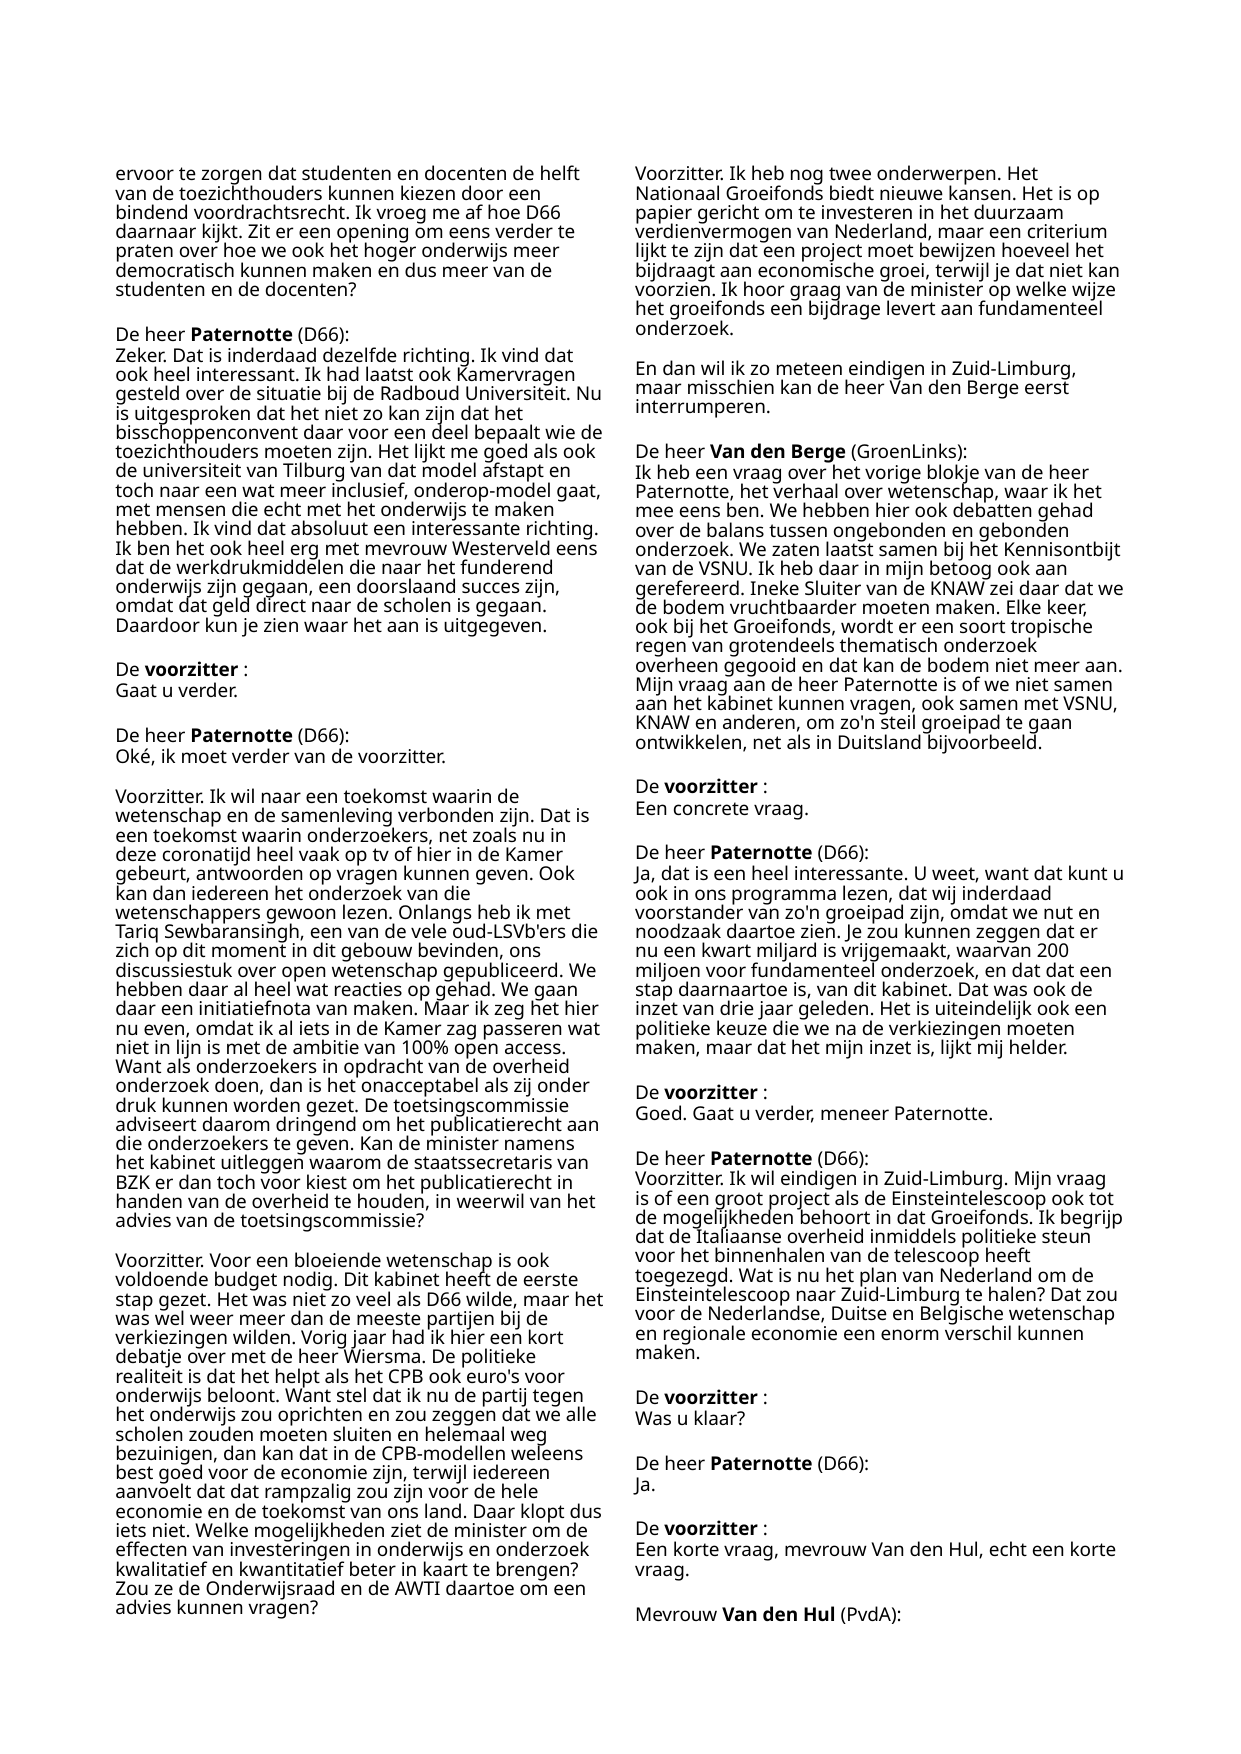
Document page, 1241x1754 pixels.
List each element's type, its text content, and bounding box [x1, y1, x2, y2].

text Zeker. Dat is inderdaad dezelfde richting. Ik vind dat ook heel interessant. Ik had laatst ook Kamervragen gesteld over de situatie bij de Radboud Universiteit. Nu is uitgesproken dat het niet zo kan zijn dat het bisschoppenconvent daar voor een deel bepaalt wie de toezichthouders moeten zijn. Het lijkt me goed als ook de universiteit van Tilburg van dat model afstapt en toch naar een wat meer inclusief, onderop-model gaat, met mensen die echt met het onderwijs te maken hebben. Ik vind dat absoluut een interessante richting. Ik ben het ook heel erg met mevrouw Westerveld eens dat de werkdrukmiddelen die naar het funderend onderwijs zijn gegaan, een doorslaand succes zijn, omdat dat geld direct naar de scholen is gegaan. Daardoor kun je zien waar het aan is uitgegeven. [115, 347, 605, 636]
text Voorzitter. Ik wil naar een toekomst waarin de wetenschap en de samenleving verbonden zijn. Dat is een toekomst waarin onderzoekers, net zoals nu in deze coronatijd heel vaak op tv of hier in de Kamer gebeurt, antwoorden op vragen kunnen geven. Ook kan dan iedereen het onderzoek van die wetenschappers gewoon lezen. Onlangs heb ik met Tariq Sewbaransingh, een van de vele oud-LSVb'ers die zich op dit moment in dit gebouw bevinden, ons discussiestuk over open wetenschap gepubliceerd. We hebben daar al heel wat reacties op gehad. We gaan daar een initiatiefnota van maken. Maar ik zeg het hier nu even, omdat ik al iets in de Kamer zag passeren wat niet in lijn is met de ambitie van 100% open access. Want als onderzoekers in opdracht van de overheid onderzoek doen, dan is het onacceptabel als zij onder druk kunnen worden gezet. De toetsingscommissie adviseert daarom dringend om het publicatierecht aan die onderzoekers te geven. Kan de minister namens het kabinet uitleggen waarom de staatssecretaris van BZK er dan toch voor kiest om het publicatierecht in handen van de overheid te houden, in weerwil van het advies van de toetsingscommissie? [115, 788, 605, 1231]
text Ja. [635, 1476, 1125, 1495]
text Voorzitter. Ik wil eindigen in Zuid-Limburg. Mijn vraag is of een groot project als de Einsteintelescoop ook tot de mogelijkheden behoort in dat Groeifonds. Ik begrijp dat de Italiaanse overheid inmiddels politieke steun voor het binnenhalen van de telescoop heeft toegezegd. Wat is nu het plan van Nederland om de Einsteintelescoop naar Zuid-Limburg te halen? Dat zou voor de Nederlandse, Duitse en Belgische wetenschap en regionale economie een enorm verschil kunnen maken. [635, 1170, 1125, 1363]
text De voorzitter : [635, 1079, 1125, 1104]
text De heer Paternotte (D66): [635, 1450, 1125, 1476]
text De heer Paternotte (D66): [635, 1145, 1125, 1170]
text Mevrouw Van den Hul (PvdA): [635, 1601, 1125, 1626]
text ervoor te zorgen dat studenten en docenten de helft van de toezichthouders kunnen kiezen door een bindend voordrachtsrecht. Ik vroeg me af hoe D66 daarnaar kijkt. Zit er een opening om eens verder te praten over hoe we ook het hoger onderwijs meer democratisch kunnen maken en dus meer van de studenten en de docenten? [115, 165, 605, 300]
text Ja, dat is een heel interessante. U weet, want dat kunt u ook in ons programma lezen, dat wij inderdaad voorstander van zo'n groeipad zijn, omdat we nut en noodzaak daartoe zien. Je zou kunnen zeggen dat er nu een kwart miljard is vrijgemaakt, waarvan 200 miljoen voor fundamenteel onderzoek, en dat dat een stap daarnaartoe is, van dit kabinet. Dat was ook de inzet van drie jaar geleden. Het is uiteindelijk ook een politieke keuze die we na de verkiezingen moeten maken, maar dat het mijn inzet is, lijkt mij helder. [635, 865, 1125, 1058]
text De heer Paternotte (D66): [115, 321, 605, 347]
text Voorzitter. Voor een bloeiende wetenschap is ook voldoende budget nodig. Dit kabinet heeft de eerste stap gezet. Het was niet zo veel als D66 wilde, maar het was wel weer meer dan de meeste partijen bij de verkiezingen wilden. Vorig jaar had ik hier een kort debatje over met de heer Wiersma. De politieke realiteit is dat het helpt als het CPB ook euro's voor onderwijs beloont. Want stel dat ik nu de partij tegen het onderwijs zou oprichten en zou zeggen dat we alle scholen zouden moeten sluiten en helemaal weg bezuinigen, dan kan dat in de CPB-modellen weleens best goed voor de economie zijn, terwijl iedereen aanvoelt dat dat rampzalig zou zijn voor de hele economie en de toekomst van ons land. Daar klopt dus iets niet. Welke mogelijkheden ziet de minister om de effecten van investeringen in onderwijs en onderzoek kwalitatief en kwantitatief beter in kaart te brengen? Zou ze de Onderwijsraad en de AWTI daartoe om een advies kunnen vragen? [115, 1252, 605, 1618]
text Was u klaar? [635, 1410, 1125, 1429]
text Voorzitter. Ik heb nog twee onderwerpen. Het Nationaal Groeifonds biedt nieuwe kansen. Het is op papier gericht om te investeren in het duurzaam verdienvermogen van Nederland, maar een criterium lijkt te zijn dat een project moet bewijzen hoeveel het bijdraagt aan economische groei, terwijl je dat niet kan voorzien. Ik hoor graag van de minister op welke wijze het groeifonds een bijdrage levert aan fundamenteel onderzoek. [635, 165, 1125, 339]
text De heer Paternotte (D66): [635, 839, 1125, 865]
text De voorzitter : [635, 1384, 1125, 1410]
text Ik heb een vraag over het vorige blokje van de heer Paternotte, het verhaal over wetenschap, waar ik het mee eens ben. We hebben hier ook debatten gehad over de balans tussen ongebonden en gebonden onderzoek. We zaten laatst samen bij het Kennisontbijt van de VSNU. Ik heb daar in mijn betoog ook aan gerefereerd. Ineke Sluiter van de KNAW zei daar dat we de bodem vruchtbaarder moeten maken. Elke keer, ook bij het Groeifonds, wordt er een soort tropische regen van grotendeels thematisch onderzoek overheen gegooid en dat kan de bodem niet meer aan. Mijn vraag aan de heer Paternotte is of we niet samen aan het kabinet kunnen vragen, ook samen met VSNU, KNAW en anderen, om zo'n steil groeipad te gaan ontwikkelen, net als in Duitsland bijvoorbeeld. [635, 464, 1125, 753]
text Gaat u verder. [115, 682, 605, 702]
text En dan wil ik zo meteen eindigen in Zuid-Limburg, maar misschien kan de heer Van den Berge eerst interrumperen. [635, 359, 1125, 417]
text Oké, ik moet verder van de voorzitter. [115, 748, 605, 767]
text De voorzitter : [635, 774, 1125, 799]
text De heer Paternotte (D66): [115, 722, 605, 748]
text Goed. Gaat u verder, meneer Paternotte. [635, 1104, 1125, 1124]
text De voorzitter : [635, 1516, 1125, 1541]
text Een concrete vraag. [635, 799, 1125, 819]
text De voorzitter : [115, 657, 605, 682]
text Een korte vraag, mevrouw Van den Hul, echt een korte vraag. [635, 1541, 1125, 1580]
text De heer Van den Berge (GroenLinks): [635, 438, 1125, 464]
